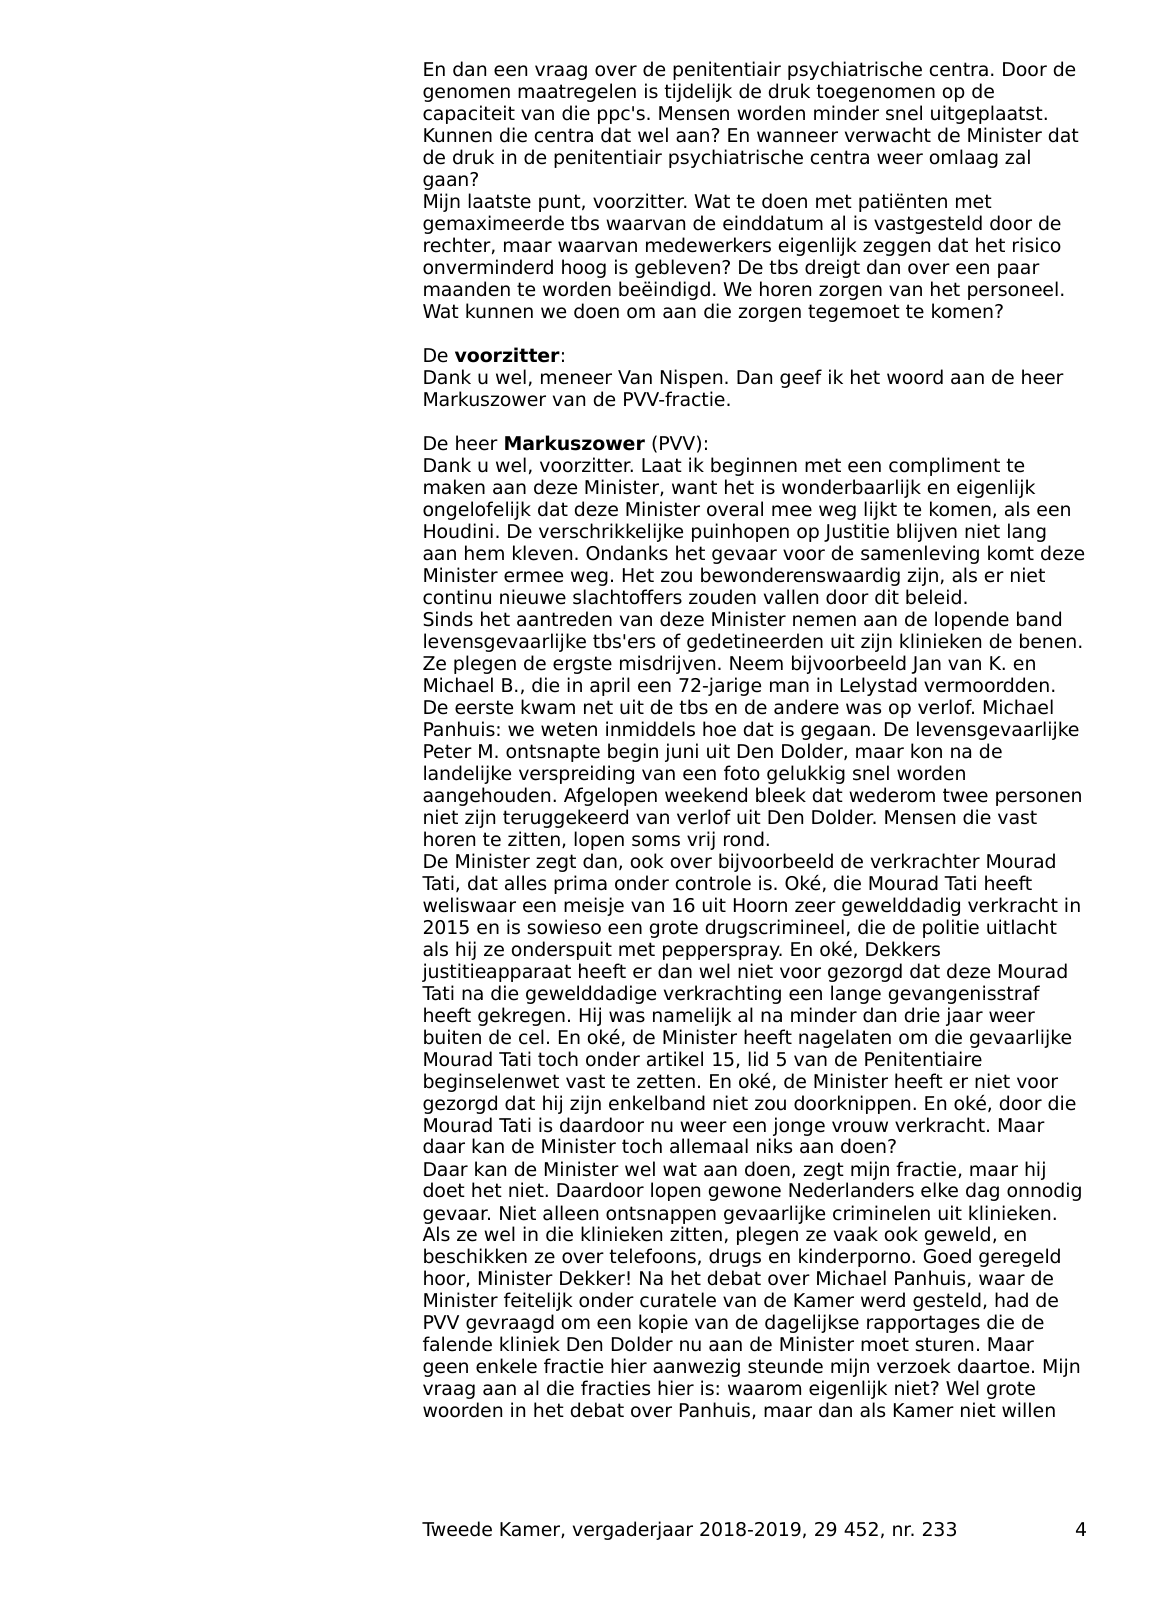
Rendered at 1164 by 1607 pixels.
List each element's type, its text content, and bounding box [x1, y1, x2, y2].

text Dank u wel, meneer Van Nispen. Dan geef ik het woord aan de heer Markuszower van de PVV-fractie. [422, 367, 1087, 411]
text Mijn laatste punt, voorzitter. Wat te doen met patiënten met gemaximeerde tbs waarvan de einddatum al is vastgesteld door de rechter, maar waarvan medewerkers eigenlijk zeggen dat het risico onverminderd hoog is gebleven? De tbs dreigt dan over een paar maanden te worden beëindigd. We horen zorgen van het personeel. Wat kunnen we doen om aan die zorgen tegemoet te komen? [422, 191, 1087, 323]
text En dan een vraag over de penitentiair psychiatrische centra. Door de genomen maatregelen is tijdelijk de druk toegenomen op de capaciteit van die ppc's. Mensen worden minder snel uitgeplaatst. Kunnen die centra dat wel aan? En wanneer verwacht de Minister dat de druk in de penitentiair psychiatrische centra weer omlaag zal gaan? [422, 59, 1087, 191]
text De Minister zegt dan, ook over bijvoorbeeld de verkrachter Mourad Tati, dat alles prima onder controle is. Oké, die Mourad Tati heeft weliswaar een meisje van 16 uit Hoorn zeer gewelddadig verkracht in 2015 en is sowieso een grote drugscrimineel, die de politie uitlacht als hij ze onderspuit met pepperspray. En oké, Dekkers justitieapparaat heeft er dan wel niet voor gezorgd dat deze Mourad Tati na die gewelddadige verkrachting een lange gevangenisstraf heeft gekregen. Hij was namelijk al na minder dan drie jaar weer buiten de cel. En oké, de Minister heeft nagelaten om die gevaarlijke Mourad Tati toch onder artikel 15, lid 5 van de Penitentiaire beginselenwet vast te zetten. En oké, de Minister heeft er niet voor gezorgd dat hij zijn enkelband niet zou doorknippen. En oké, door die Mourad Tati is daardoor nu weer een jonge vrouw verkracht. Maar daar kan de Minister toch allemaal niks aan doen? [422, 851, 1087, 1158]
text Daar kan de Minister wel wat aan doen, zegt mijn fractie, maar hij doet het niet. Daardoor lopen gewone Nederlanders elke dag onnodig gevaar. Niet alleen ontsnappen gevaarlijke criminelen uit klinieken. Als ze wel in die klinieken zitten, plegen ze vaak ook geweld, en beschikken ze over telefoons, drugs en kinderporno. Goed geregeld hoor, Minister Dekker! Na het debat over Michael Panhuis, waar de Minister feitelijk onder curatele van de Kamer werd gesteld, had de PVV gevraagd om een kopie van de dagelijkse rapportages die de falende kliniek Den Dolder nu aan de Minister moet sturen. Maar geen enkele fractie hier aanwezig steunde mijn verzoek daartoe. Mijn vraag aan al die fracties hier is: waarom eigenlijk niet? Wel grote woorden in het debat over Panhuis, maar dan als Kamer niet willen [422, 1158, 1087, 1422]
text De voorzitter: [422, 345, 1087, 367]
text Sinds het aantreden van deze Minister nemen aan de lopende band levensgevaarlijke tbs'ers of gedetineerden uit zijn klinieken de benen. Ze plegen de ergste misdrijven. Neem bijvoorbeeld Jan van K. en Michael B., die in april een 72-jarige man in Lelystad vermoordden. De eerste kwam net uit de tbs en de andere was op verlof. Michael Panhuis: we weten inmiddels hoe dat is gegaan. De levensgevaarlijke Peter M. ontsnapte begin juni uit Den Dolder, maar kon na de landelijke verspreiding van een foto gelukkig snel worden aangehouden. Afgelopen weekend bleek dat wederom twee personen niet zijn teruggekeerd van verlof uit Den Dolder. Mensen die vast horen te zitten, lopen soms vrij rond. [422, 609, 1087, 851]
text Dank u wel, voorzitter. Laat ik beginnen met een compliment te maken aan deze Minister, want het is wonderbaarlijk en eigenlijk ongelofelijk dat deze Minister overal mee weg lijkt te komen, als een Houdini. De verschrikkelijke puinhopen op Justitie blijven niet lang aan hem kleven. Ondanks het gevaar voor de samenleving komt deze Minister ermee weg. Het zou bewonderenswaardig zijn, als er niet continu nieuwe slachtoffers zouden vallen door dit beleid. [422, 455, 1087, 609]
text De heer Markuszower (PVV): [422, 433, 1087, 455]
